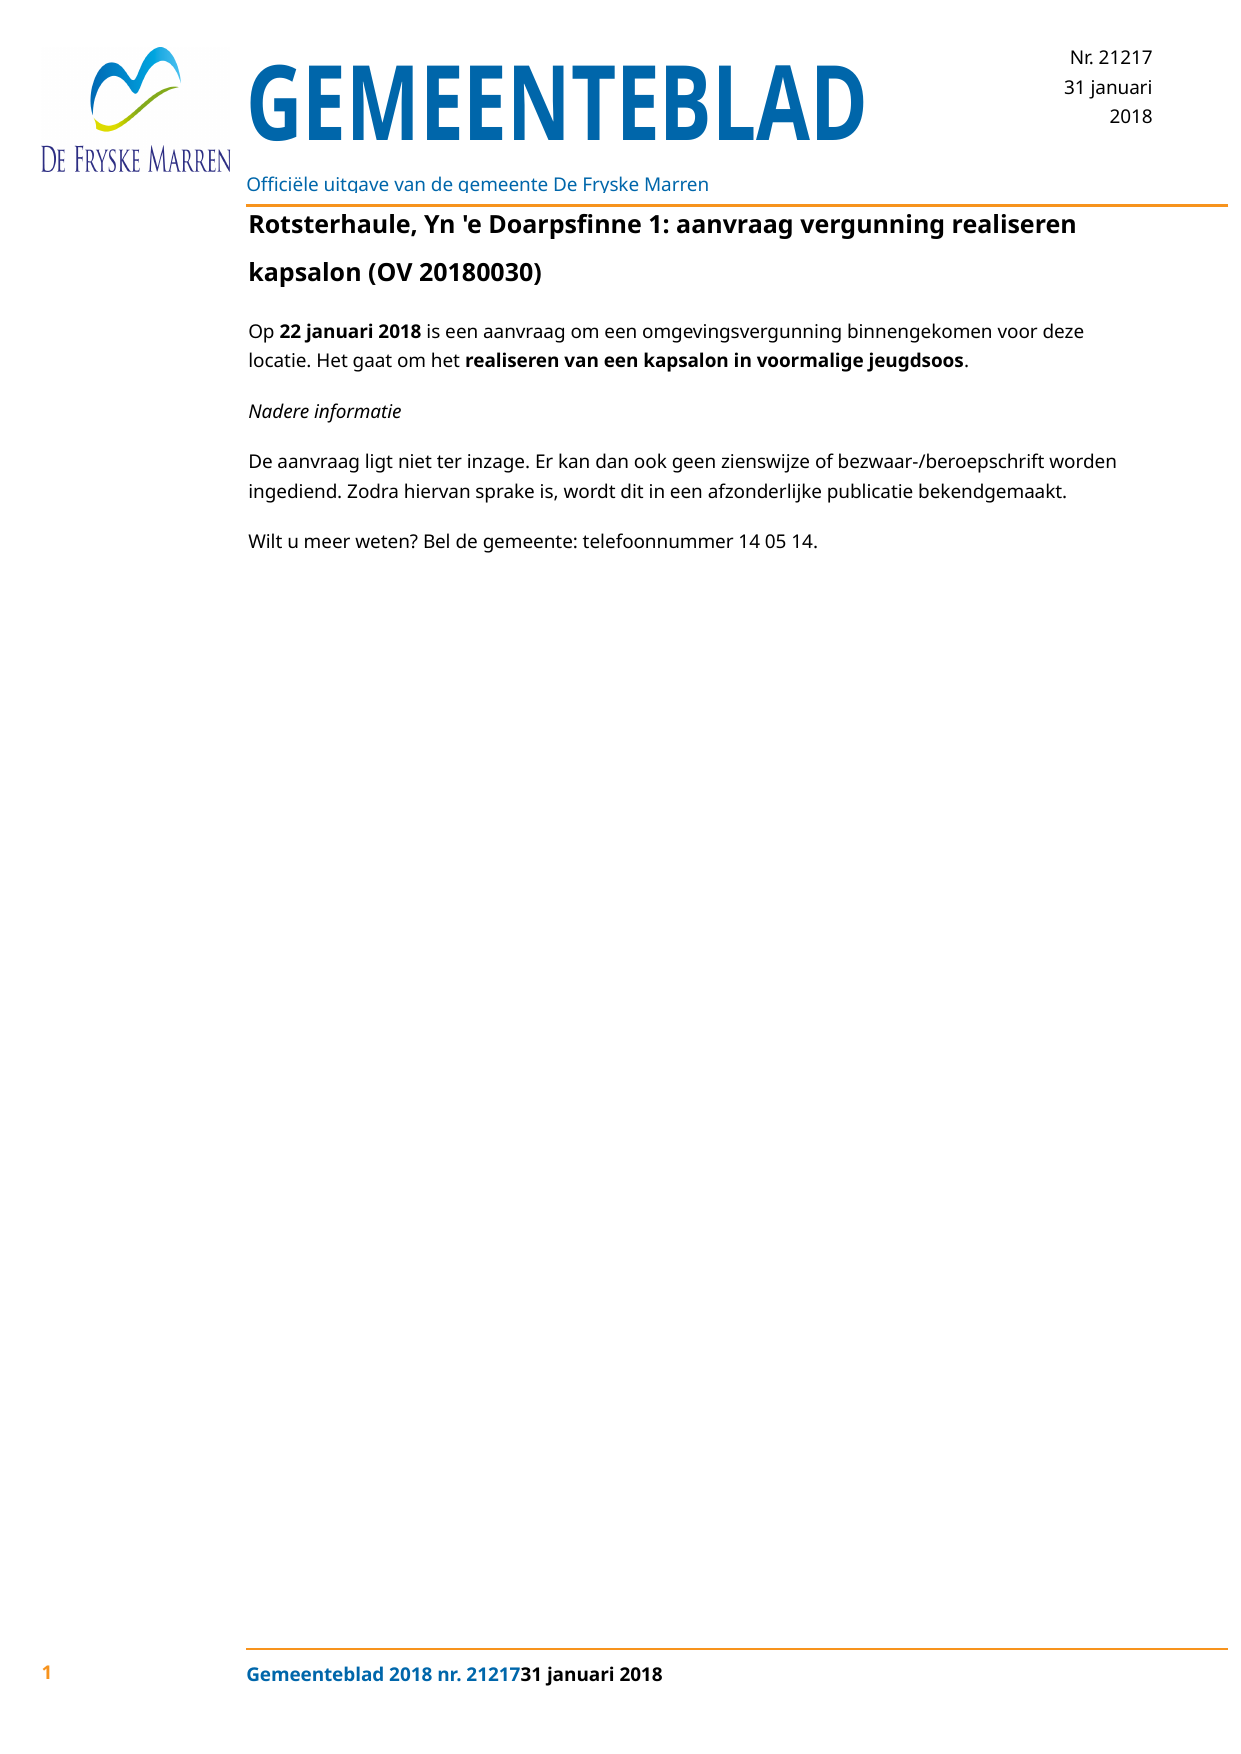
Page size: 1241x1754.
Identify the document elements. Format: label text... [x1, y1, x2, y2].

picture [41, 47, 231, 172]
text Nadere informatie [248, 398, 1152, 424]
text Rotsterhaule, Yn 'e Doarpsfinne 1: aanvraag vergunning realiseren kapsalon (OV 20180030) [248, 207, 1152, 288]
text Wilt u meer weten? Bel de gemeente: telefoonnummer 14 05 14. [248, 528, 1152, 554]
text De aanvraag ligt niet ter inzage. Er kan dan ook geen zienswijze of bezwaar-/beroepschrift worden ingediend. Zodra hiervan sprake is, wordt dit in een afzonderlijke publicatie bekendgemaakt. [248, 448, 1152, 504]
text Op 22 januari 2018 is een aanvraag om een omgevingsvergunning binnengekomen voor deze locatie. Het gaat om het realiseren van een kapsalon in voormalige jeugdsoos. [248, 318, 1152, 373]
